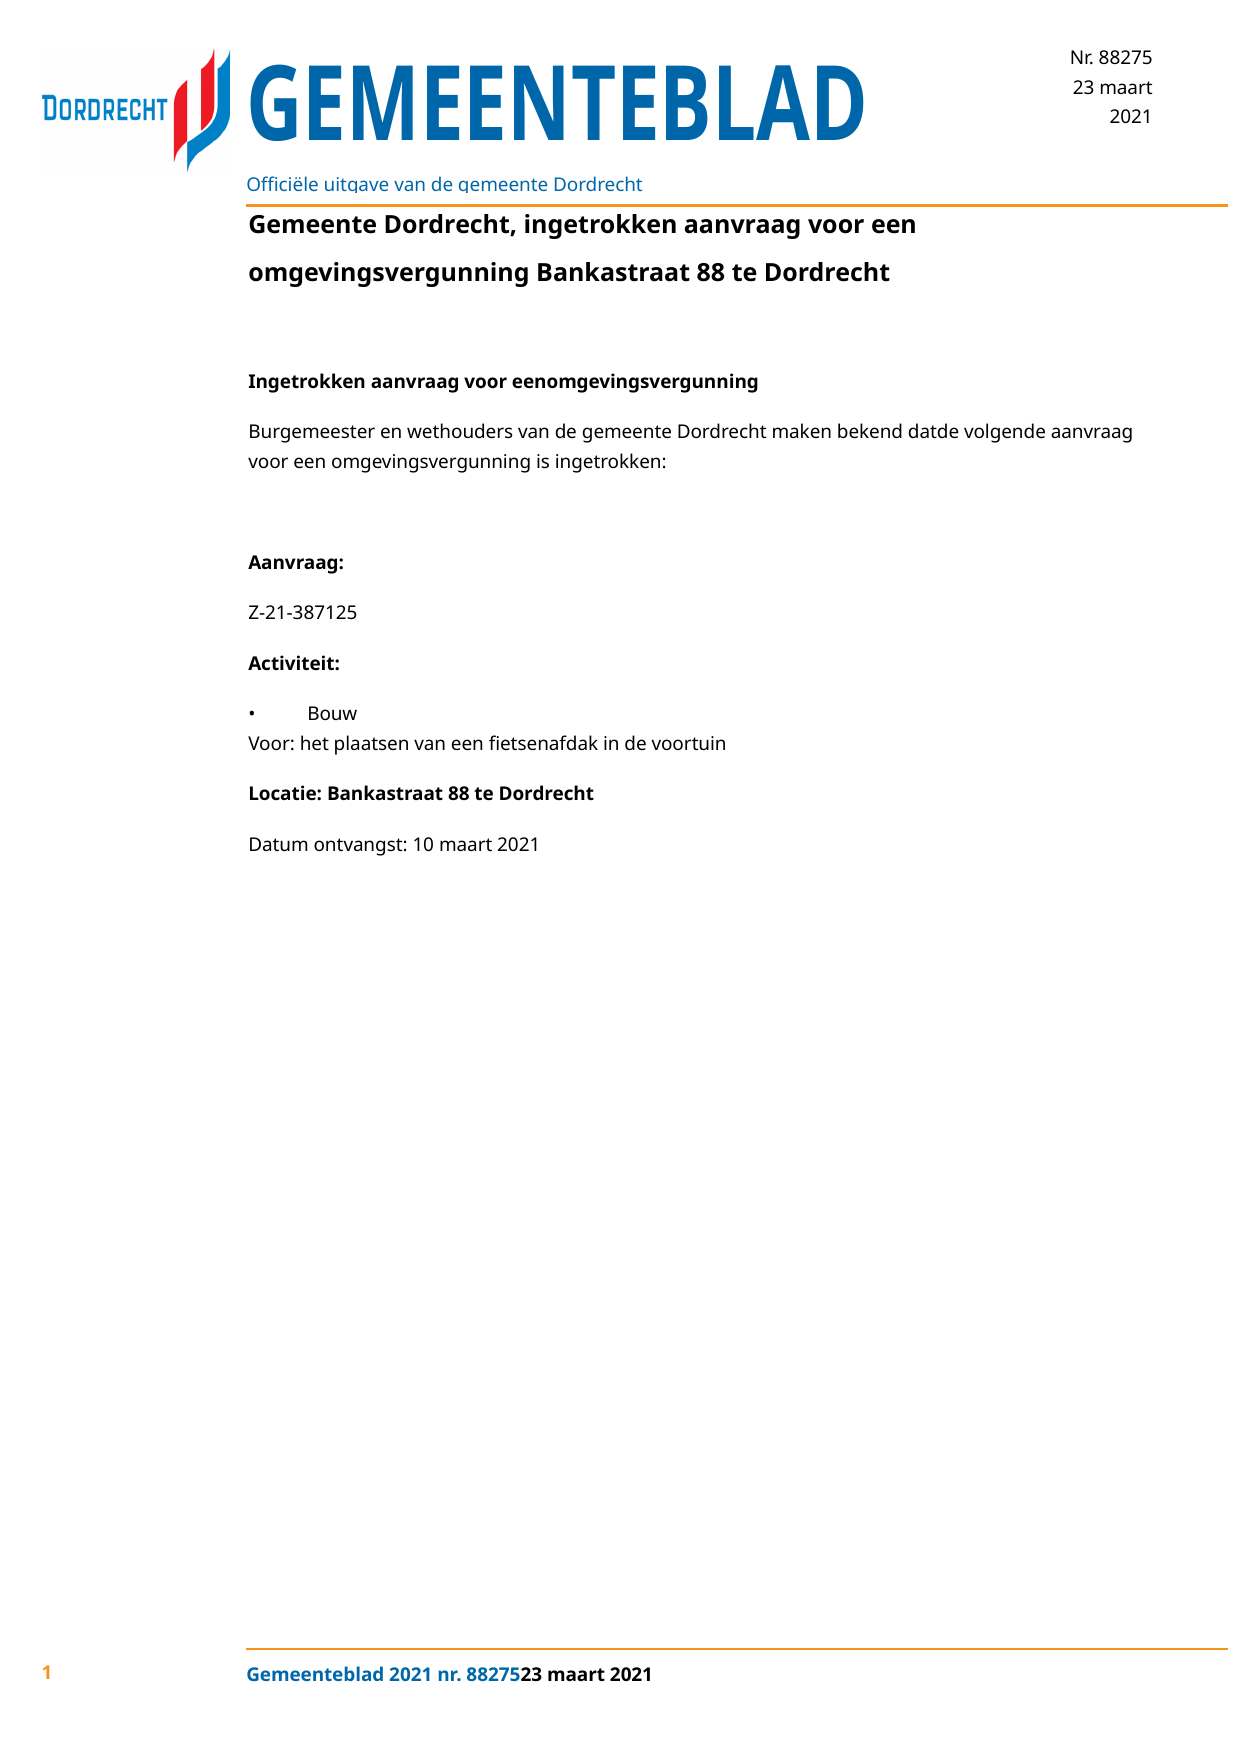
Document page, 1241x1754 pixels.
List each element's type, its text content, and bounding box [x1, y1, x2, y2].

text Voor: het plaatsen van een fietsenafdak in de voortuin [248, 730, 1152, 756]
list Bouw [248, 700, 1152, 726]
text Ingetrokken aanvraag voor eenomgevingsvergunning [248, 368, 1152, 394]
text Burgemeester en wethouders van de gemeente Dordrecht maken bekend datde volgende aanvraag voor een omgevingsvergunning is ingetrokken: [248, 419, 1152, 474]
text Gemeente Dordrecht, ingetrokken aanvraag voor een omgevingsvergunning Bankastraat 88 te Dordrecht [248, 207, 1152, 288]
text Activiteit: [248, 650, 1152, 676]
text Z-21-387125 [248, 599, 1152, 625]
text Datum ontvangst: 10 maart 2021 [248, 831, 1152, 857]
picture [41, 47, 231, 172]
text Locatie: Bankastraat 88 te Dordrecht [248, 780, 1152, 806]
text Aanvraag: [248, 549, 1152, 575]
